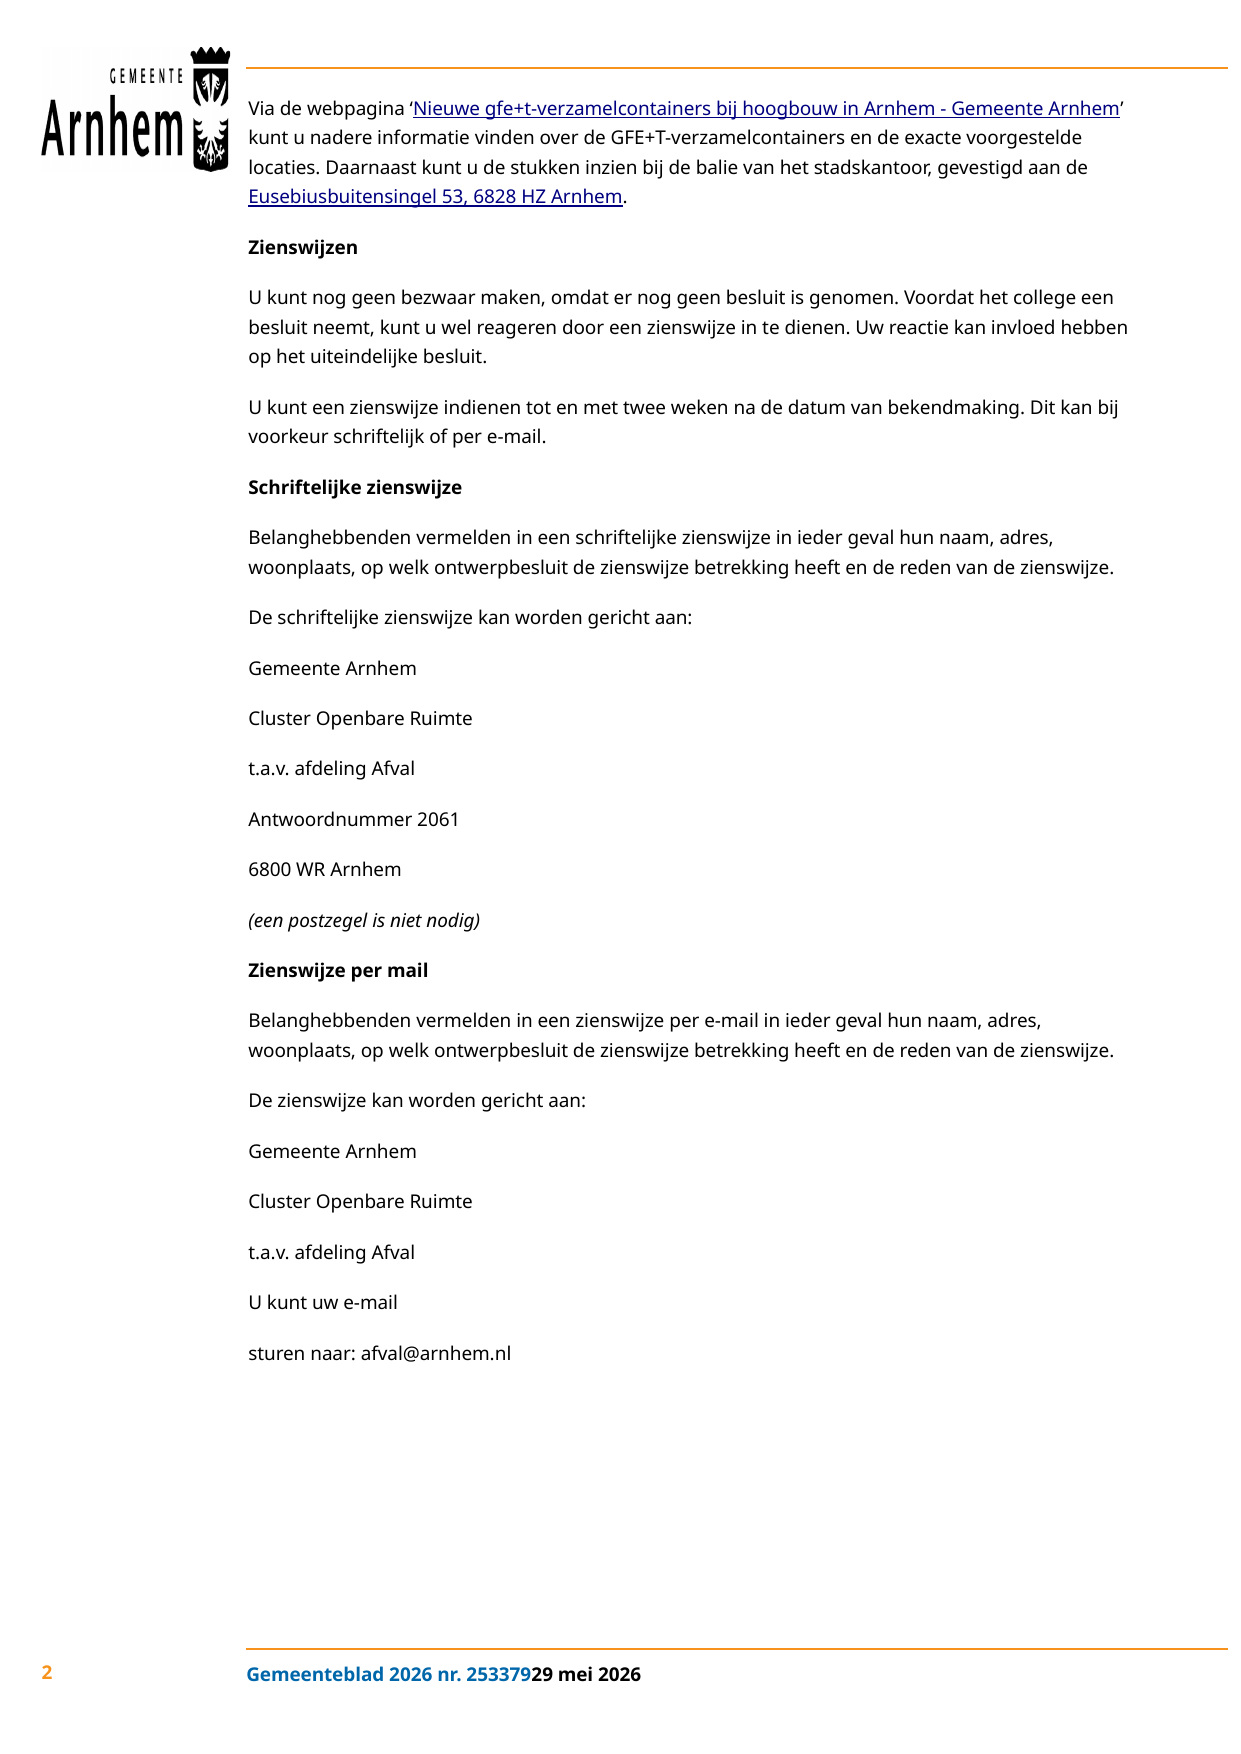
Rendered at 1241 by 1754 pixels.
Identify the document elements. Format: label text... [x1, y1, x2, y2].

text t.a.v. afdeling Afval [248, 1239, 1152, 1265]
text U kunt nog geen bezwaar maken, omdat er nog geen besluit is genomen. Voordat het college een besluit neemt, kunt u wel reageren door een zienswijze in te dienen. Uw reactie kan invloed hebben op het uiteindelijke besluit. [248, 284, 1152, 369]
text Antwoordnummer 2061 [248, 806, 1152, 832]
text Belanghebbenden vermelden in een schriftelijke zienswijze in ieder geval hun naam, adres, woonplaats, op welk ontwerpbesluit de zienswijze betrekking heeft en de reden van de zienswijze. [248, 524, 1152, 580]
text Zienswijzen [248, 234, 1152, 260]
text Gemeente Arnhem [248, 1138, 1152, 1164]
text Cluster Openbare Ruimte [248, 1188, 1152, 1214]
text 6800 WR Arnhem [248, 856, 1152, 882]
text Gemeente Arnhem [248, 655, 1152, 681]
text t.a.v. afdeling Afval [248, 756, 1152, 781]
text Via de webpagina ‘Nieuwe gfe+t-verzamelcontainers bij hoogbouw in Arnhem - Gemeente Arnhem’ kunt u nadere informatie vinden over de GFE+T-verzamelcontainers en de exacte voorgestelde locaties. Daarnaast kunt u de stukken inzien bij de balie van het stadskantoor, gevestigd aan de Eusebiusbuitensingel 53, 6828 HZ Arnhem. [248, 95, 1152, 209]
text U kunt uw e-mail [248, 1289, 1152, 1315]
text sturen naar: afval@arnhem.nl [248, 1340, 1152, 1366]
text De zienswijze kan worden gericht aan: [248, 1088, 1152, 1113]
text Schriftelijke zienswijze [248, 474, 1152, 500]
text U kunt een zienswijze indienen tot en met twee weken na de datum van bekendmaking. Dit kan bij voorkeur schriftelijk of per e-mail. [248, 394, 1152, 449]
picture [41, 47, 231, 172]
text Zienswijze per mail [248, 957, 1152, 983]
text De schriftelijke zienswijze kan worden gericht aan: [248, 604, 1152, 630]
text (een postzegel is niet nodig) [248, 907, 1152, 933]
text Belanghebbenden vermelden in een zienswijze per e-mail in ieder geval hun naam, adres, woonplaats, op welk ontwerpbesluit de zienswijze betrekking heeft en de reden van de zienswijze. [248, 1008, 1152, 1063]
text Cluster Openbare Ruimte [248, 705, 1152, 731]
